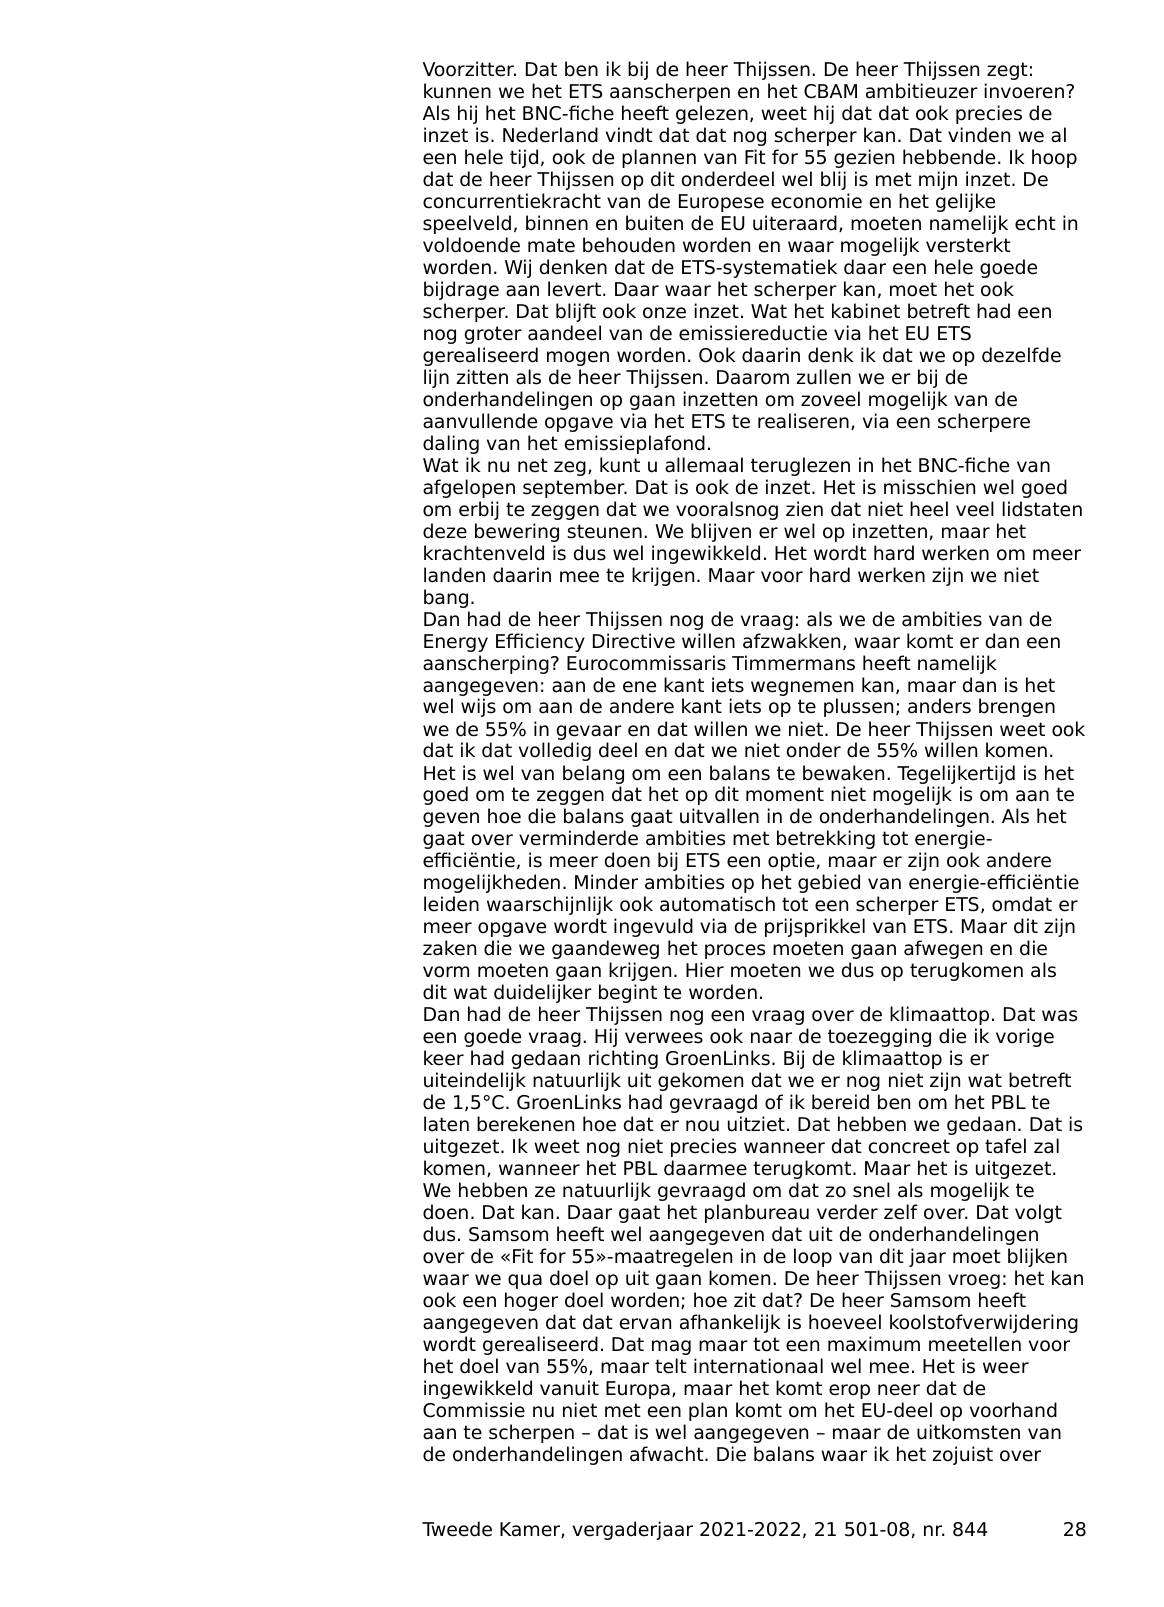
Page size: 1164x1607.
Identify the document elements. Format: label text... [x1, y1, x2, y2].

text Voorzitter. Dat ben ik bij de heer Thijssen. De heer Thijssen zegt: kunnen we het ETS aanscherpen en het CBAM ambitieuzer invoeren? Als hij het BNC-fiche heeft gelezen, weet hij dat dat ook precies de inzet is. Nederland vindt dat dat nog scherper kan. Dat vinden we al een hele tijd, ook de plannen van Fit for 55 gezien hebbende. Ik hoop dat de heer Thijssen op dit onderdeel wel blij is met mijn inzet. De concurrentiekracht van de Europese economie en het gelijke speelveld, binnen en buiten de EU uiteraard, moeten namelijk echt in voldoende mate behouden worden en waar mogelijk versterkt worden. Wij denken dat de ETS-systematiek daar een hele goede bijdrage aan levert. Daar waar het scherper kan, moet het ook scherper. Dat blijft ook onze inzet. Wat het kabinet betreft had een nog groter aandeel van de emissiereductie via het EU ETS gerealiseerd mogen worden. Ook daarin denk ik dat we op dezelfde lijn zitten als de heer Thijssen. Daarom zullen we er bij de onderhandelingen op gaan inzetten om zoveel mogelijk van de aanvullende opgave via het ETS te realiseren, via een scherpere daling van het emissieplafond. [422, 59, 1087, 455]
text Wat ik nu net zeg, kunt u allemaal teruglezen in het BNC-fiche van afgelopen september. Dat is ook de inzet. Het is misschien wel goed om erbij te zeggen dat we vooralsnog zien dat niet heel veel lidstaten deze bewering steunen. We blijven er wel op inzetten, maar het krachtenveld is dus wel ingewikkeld. Het wordt hard werken om meer landen daarin mee te krijgen. Maar voor hard werken zijn we niet bang. [422, 455, 1087, 608]
text Dan had de heer Thijssen nog de vraag: als we de ambities van de Energy Efficiency Directive willen afzwakken, waar komt er dan een aanscherping? Eurocommissaris Timmermans heeft namelijk aangegeven: aan de ene kant iets wegnemen kan, maar dan is het wel wijs om aan de andere kant iets op te plussen; anders brengen we de 55% in gevaar en dat willen we niet. De heer Thijssen weet ook dat ik dat volledig deel en dat we niet onder de 55% willen komen. Het is wel van belang om een balans te bewaken. Tegelijkertijd is het goed om te zeggen dat het op dit moment niet mogelijk is om aan te geven hoe die balans gaat uitvallen in de onderhandelingen. Als het gaat over verminderde ambities met betrekking tot energie-efficiëntie, is meer doen bij ETS een optie, maar er zijn ook andere mogelijkheden. Minder ambities op het gebied van energie-efficiëntie leiden waarschijnlijk ook automatisch tot een scherper ETS, omdat er meer opgave wordt ingevuld via de prijsprikkel van ETS. Maar dit zijn zaken die we gaandeweg het proces moeten gaan afwegen en die vorm moeten gaan krijgen. Hier moeten we dus op terugkomen als dit wat duidelijker begint te worden. [422, 608, 1087, 1004]
text Dan had de heer Thijssen nog een vraag over de klimaattop. Dat was een goede vraag. Hij verwees ook naar de toezegging die ik vorige keer had gedaan richting GroenLinks. Bij de klimaattop is er uiteindelijk natuurlijk uit gekomen dat we er nog niet zijn wat betreft de 1,5°C. GroenLinks had gevraagd of ik bereid ben om het PBL te laten berekenen hoe dat er nou uitziet. Dat hebben we gedaan. Dat is uitgezet. Ik weet nog niet precies wanneer dat concreet op tafel zal komen, wanneer het PBL daarmee terugkomt. Maar het is uitgezet. We hebben ze natuurlijk gevraagd om dat zo snel als mogelijk te doen. Dat kan. Daar gaat het planbureau verder zelf over. Dat volgt dus. Samsom heeft wel aangegeven dat uit de onderhandelingen over de «Fit for 55»-maatregelen in de loop van dit jaar moet blijken waar we qua doel op uit gaan komen. De heer Thijssen vroeg: het kan ook een hoger doel worden; hoe zit dat? De heer Samsom heeft aangegeven dat dat ervan afhankelijk is hoeveel koolstofverwijdering wordt gerealiseerd. Dat mag maar tot een maximum meetellen voor het doel van 55%, maar telt internationaal wel mee. Het is weer ingewikkeld vanuit Europa, maar het komt erop neer dat de Commissie nu niet met een plan komt om het EU-deel op voorhand aan te scherpen – dat is wel aangegeven – maar de uitkomsten van de onderhandelingen afwacht. Die balans waar ik het zojuist over [422, 1004, 1087, 1466]
